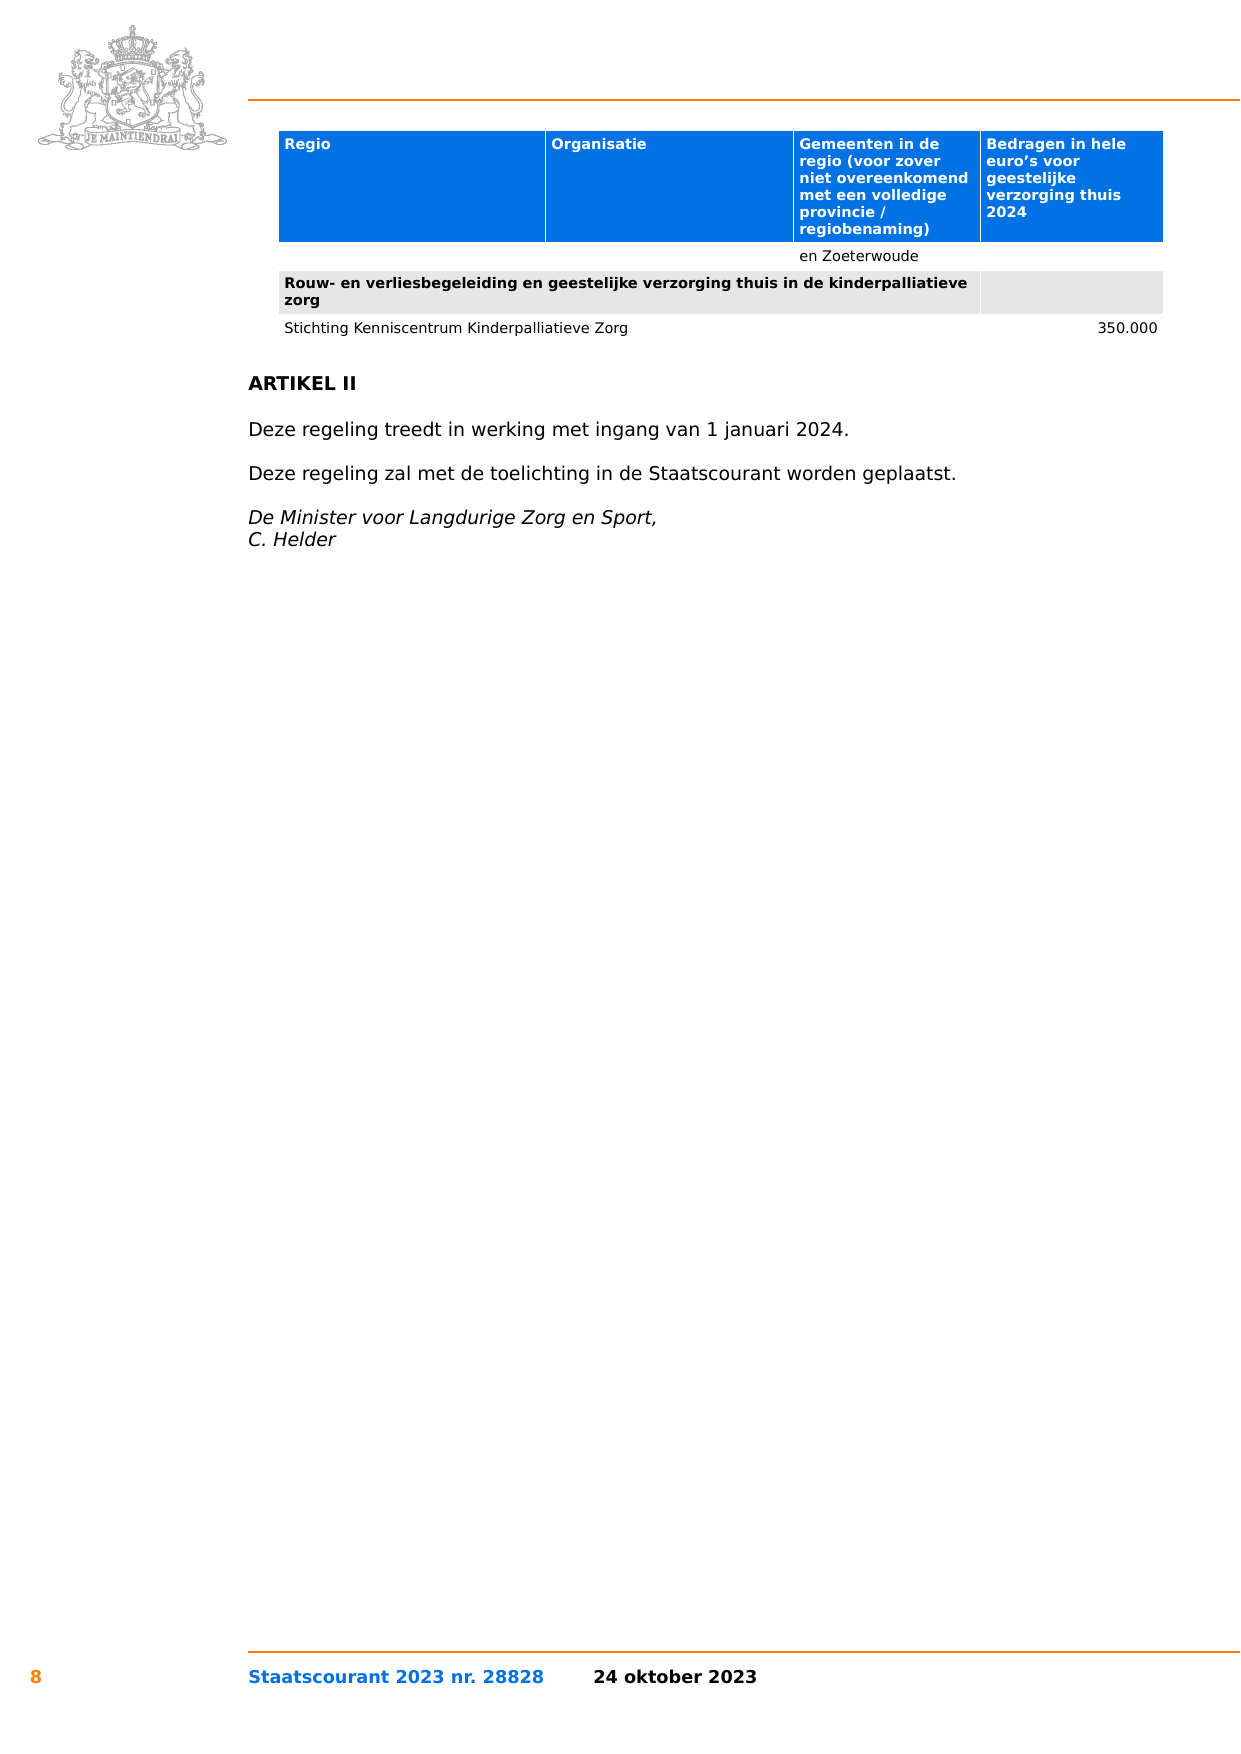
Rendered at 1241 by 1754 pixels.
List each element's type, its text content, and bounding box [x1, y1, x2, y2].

table_cell [279, 243, 545, 269]
text Deze regeling zal met de toelichting in de Staatscourant worden geplaatst. [248, 463, 1163, 485]
table_cell en Zoeterwoude [794, 243, 980, 269]
table_cell Stichting Kenniscentrum Kinderpalliatieve Zorg [279, 315, 793, 341]
table_cell 350.000 [981, 315, 1163, 341]
table_header Regio [279, 131, 545, 242]
table_cell [981, 271, 1163, 314]
table_cell [546, 243, 793, 269]
table_cell [794, 315, 980, 341]
text Deze regeling treedt in werking met ingang van 1 januari 2024. [248, 419, 1163, 441]
table_header Organisatie [546, 131, 793, 242]
table_header Bedragen in hele euro’s voor geestelijke verzorging thuis 2024 [981, 131, 1163, 242]
subtitle ARTIKEL II [248, 372, 1163, 394]
table_cell Rouw- en verliesbegeleiding en geestelijke verzorging thuis in de kinderpalliatieve zorg [279, 271, 980, 314]
text De Minister voor Langdurige Zorg en Sport, C. Helder [248, 507, 1163, 551]
table_header Gemeenten in de regio (voor zover niet overeenkomend met een volledige provincie / regiobenaming) [794, 131, 980, 242]
picture [38, 25, 227, 150]
table_cell [981, 243, 1163, 269]
